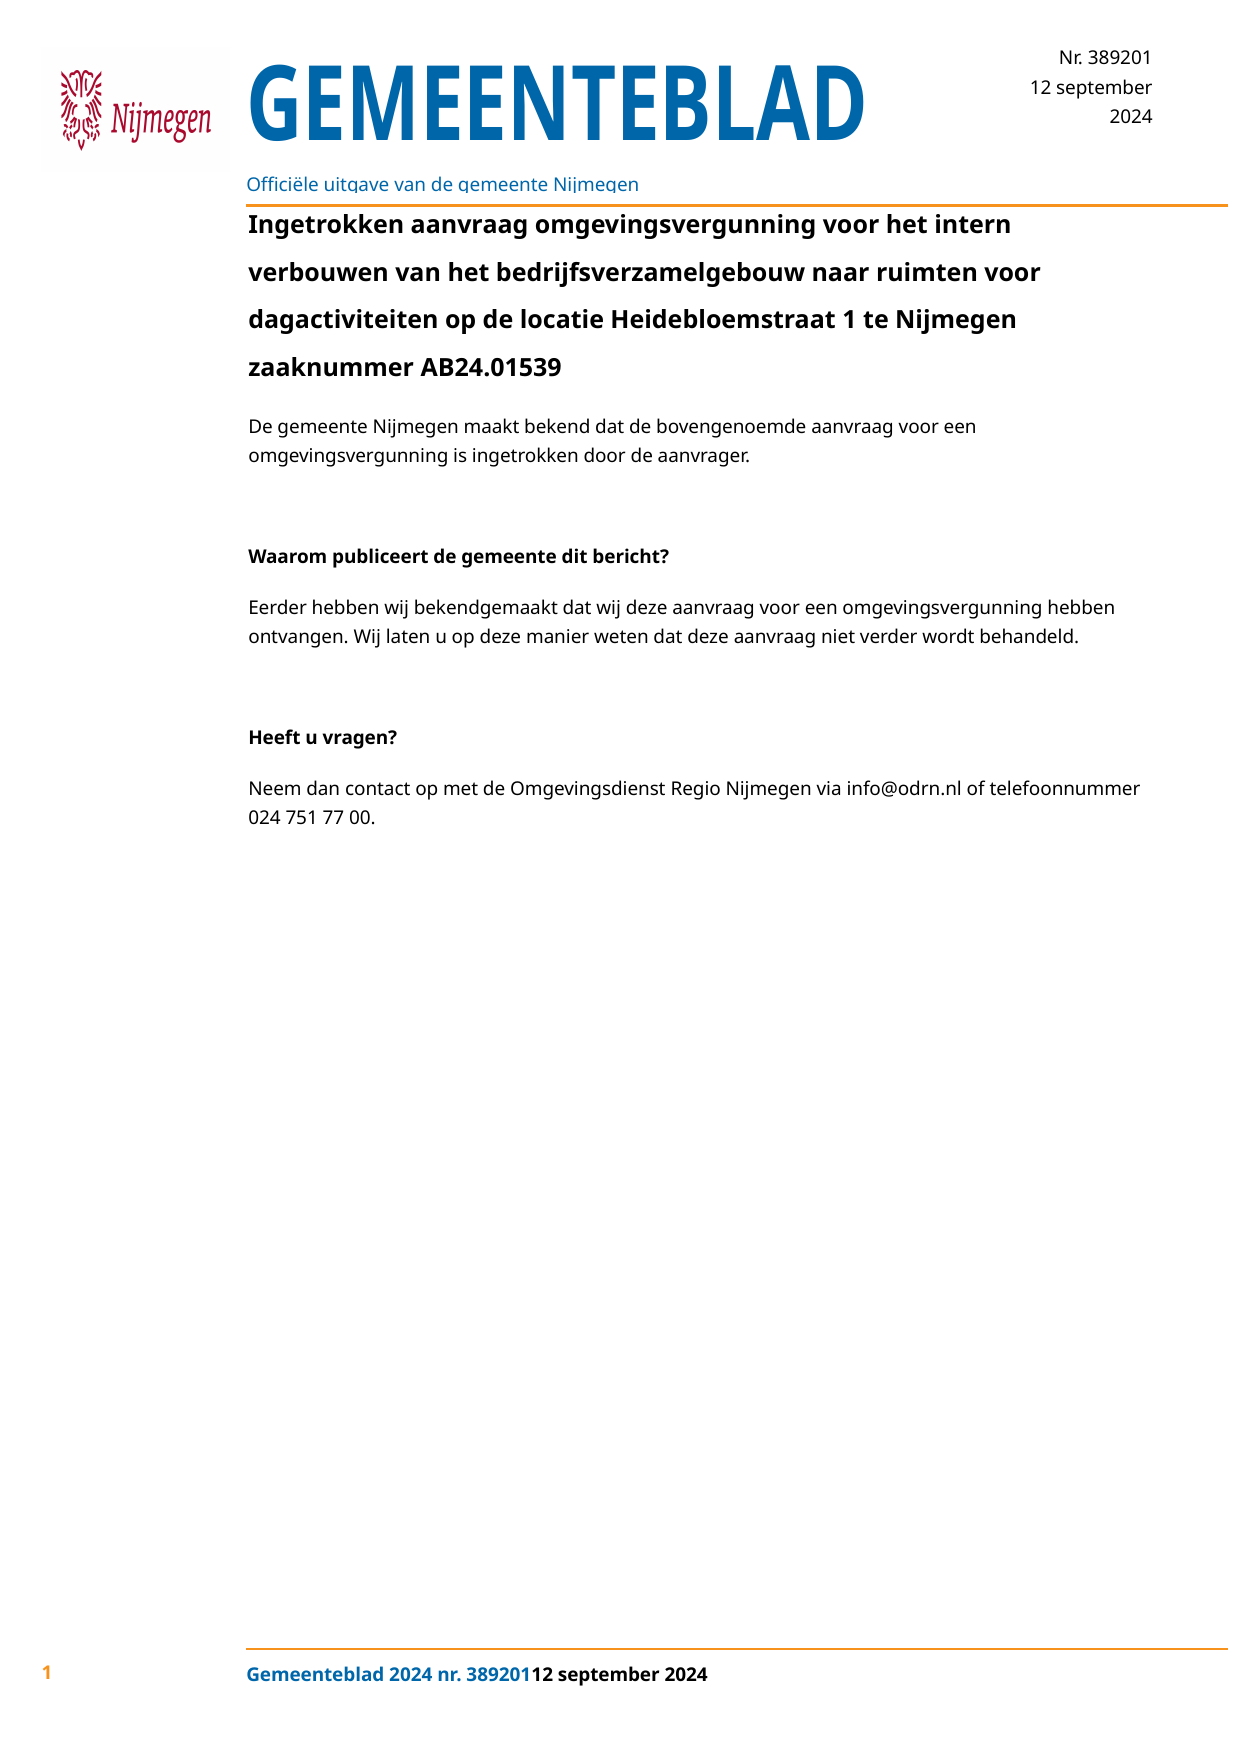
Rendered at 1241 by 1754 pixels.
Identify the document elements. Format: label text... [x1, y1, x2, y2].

text Eerder hebben wij bekendgemaakt dat wij deze aanvraag voor een omgevingsvergunning hebben ontvangen. Wij laten u op deze manier weten dat deze aanvraag niet verder wordt behandeld. [248, 594, 1152, 649]
picture [41, 47, 231, 172]
text Ingetrokken aanvraag omgevingsvergunning voor het intern verbouwen van het bedrijfsverzamelgebouw naar ruimten voor dagactiviteiten op de locatie Heidebloemstraat 1 te Nijmegen zaaknummer AB24.01539 [248, 207, 1152, 384]
text Neem dan contact op met de Omgevingsdienst Regio Nijmegen via info@odrn.nl of telefoonnummer 024 751 77 00. [248, 775, 1152, 830]
text De gemeente Nijmegen maakt bekend dat de bovengenoemde aanvraag voor een omgevingsvergunning is ingetrokken door de aanvrager. [248, 413, 1152, 468]
text Heeft u vragen? [248, 724, 1152, 750]
text Waarom publiceert de gemeente dit bericht? [248, 543, 1152, 569]
